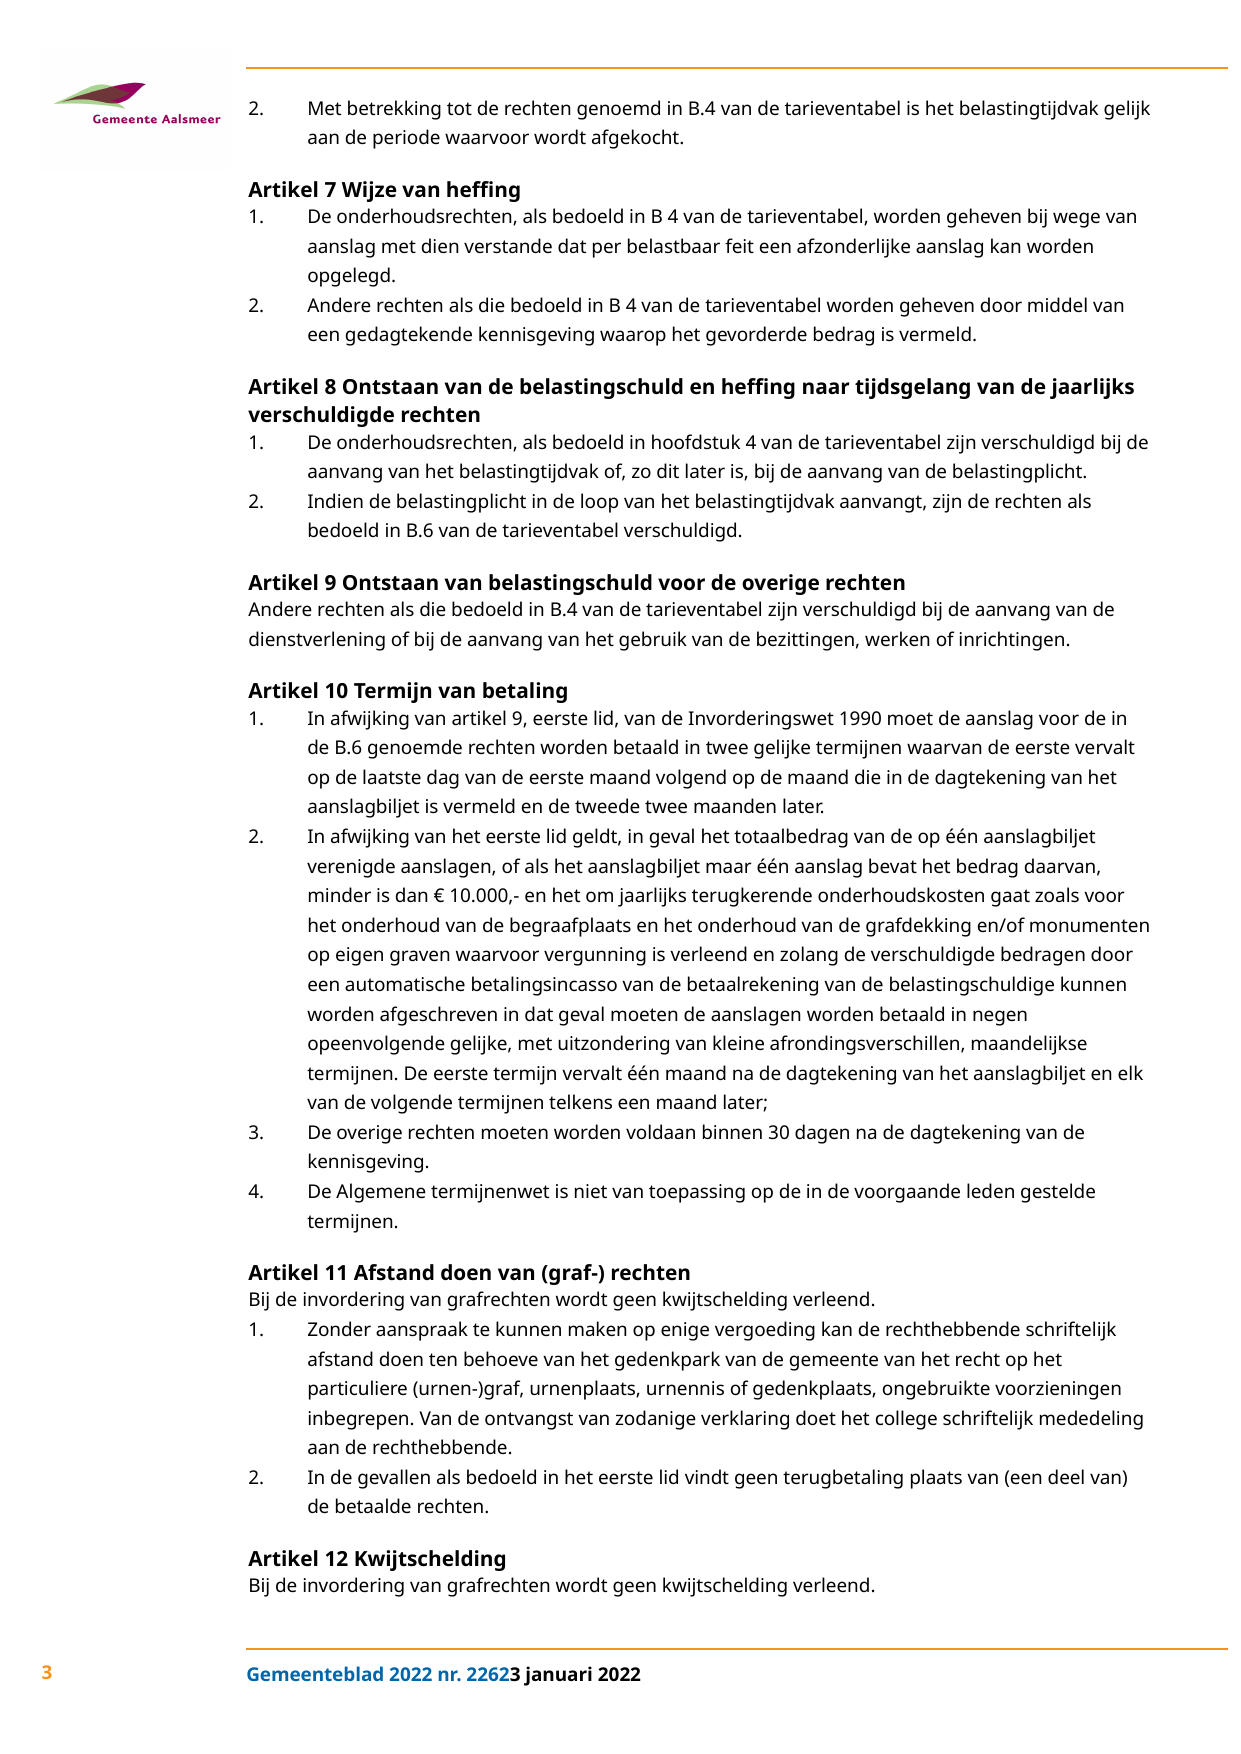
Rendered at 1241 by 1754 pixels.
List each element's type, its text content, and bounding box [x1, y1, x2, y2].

text Artikel 11 Afstand doen van (graf-) rechten [248, 1258, 1152, 1287]
text Bij de invordering van grafrechten wordt geen kwijtschelding verleend. [248, 1573, 1152, 1598]
list Zonder aanspraak te kunnen maken op enige vergoeding kan de rechthebbende schriftelijk afstand doen ten behoeve van het gedenkpark van de gemeente van het recht op het particuliere (urnen-)graf, urnenplaats, urnennis of gedenkplaats, ongebruikte voorzieningen inbegrepen. Van de ontvangst van zodanige verklaring doet het college schriftelijk mededeling aan de rechthebbende. [248, 1316, 1152, 1460]
list De onderhoudsrechten, als bedoeld in hoofdstuk 4 van de tarieventabel zijn verschuldigd bij de aanvang van het belastingtijdvak of, zo dit later is, bij de aanvang van de belastingplicht. [248, 429, 1152, 484]
text Andere rechten als die bedoeld in B.4 van de tarieventabel zijn verschuldigd bij de aanvang van de dienstverlening of bij de aanvang van het gebruik van de bezittingen, werken of inrichtingen. [248, 596, 1152, 652]
text Bij de invordering van grafrechten wordt geen kwijtschelding verleend. [248, 1287, 1152, 1312]
picture [41, 47, 231, 172]
list De onderhoudsrechten, als bedoeld in B 4 van de tarieventabel, worden geheven bij wege van aanslag met dien verstande dat per belastbaar feit een afzonderlijke aanslag kan worden opgelegd. [248, 203, 1152, 288]
list In afwijking van artikel 9, eerste lid, van de Invorderingswet 1990 moet de aanslag voor de in de B.6 genoemde rechten worden betaald in twee gelijke termijnen waarvan de eerste vervalt op de laatste dag van de eerste maand volgend op de maand die in de dagtekening van het aanslagbiljet is vermeld en de tweede twee maanden later. [248, 705, 1152, 819]
text Artikel 8 Ontstaan van de belastingschuld en heffing naar tijdsgelang van de jaarlijks verschuldigde rechten [248, 372, 1152, 429]
list In de gevallen als bedoeld in het eerste lid vindt geen terugbetaling plaats van (een deel van) de betaalde rechten. [248, 1464, 1152, 1519]
text Artikel 10 Termijn van betaling [248, 676, 1152, 705]
text Artikel 9 Ontstaan van belastingschuld voor de overige rechten [248, 568, 1152, 596]
list Indien de belastingplicht in de loop van het belastingtijdvak aanvangt, zijn de rechten als bedoeld in B.6 van de tarieventabel verschuldigd. [248, 488, 1152, 543]
text Artikel 12 Kwijtschelding [248, 1544, 1152, 1573]
list Andere rechten als die bedoeld in B 4 van de tarieventabel worden geheven door middel van een gedagtekende kennisgeving waarop het gevorderde bedrag is vermeld. [248, 292, 1152, 347]
text Artikel 7 Wijze van heffing [248, 175, 1152, 203]
list De Algemene termijnenwet is niet van toepassing op de in de voorgaande leden gestelde termijnen. [248, 1178, 1152, 1233]
list De overige rechten moeten worden voldaan binnen 30 dagen na de dagtekening van de kennisgeving. [248, 1119, 1152, 1174]
list Met betrekking tot de rechten genoemd in B.4 van de tarieventabel is het belastingtijdvak gelijk aan de periode waarvoor wordt afgekocht. [248, 95, 1152, 150]
list In afwijking van het eerste lid geldt, in geval het totaalbedrag van de op één aanslagbiljet verenigde aanslagen, of als het aanslagbiljet maar één aanslag bevat het bedrag daarvan, minder is dan € 10.000,- en het om jaarlijks terugkerende onderhoudskosten gaat zoals voor het onderhoud van de begraafplaats en het onderhoud van de grafdekking en/of monumenten op eigen graven waarvoor vergunning is verleend en zolang de verschuldigde bedragen door een automatische betalingsincasso van de betaalrekening van de belastingschuldige kunnen worden afgeschreven in dat geval moeten de aanslagen worden betaald in negen opeenvolgende gelijke, met uitzondering van kleine afrondingsverschillen, maandelijkse termijnen. De eerste termijn vervalt één maand na de dagtekening van het aanslagbiljet en elk van de volgende termijnen telkens een maand later; [248, 823, 1152, 1115]
